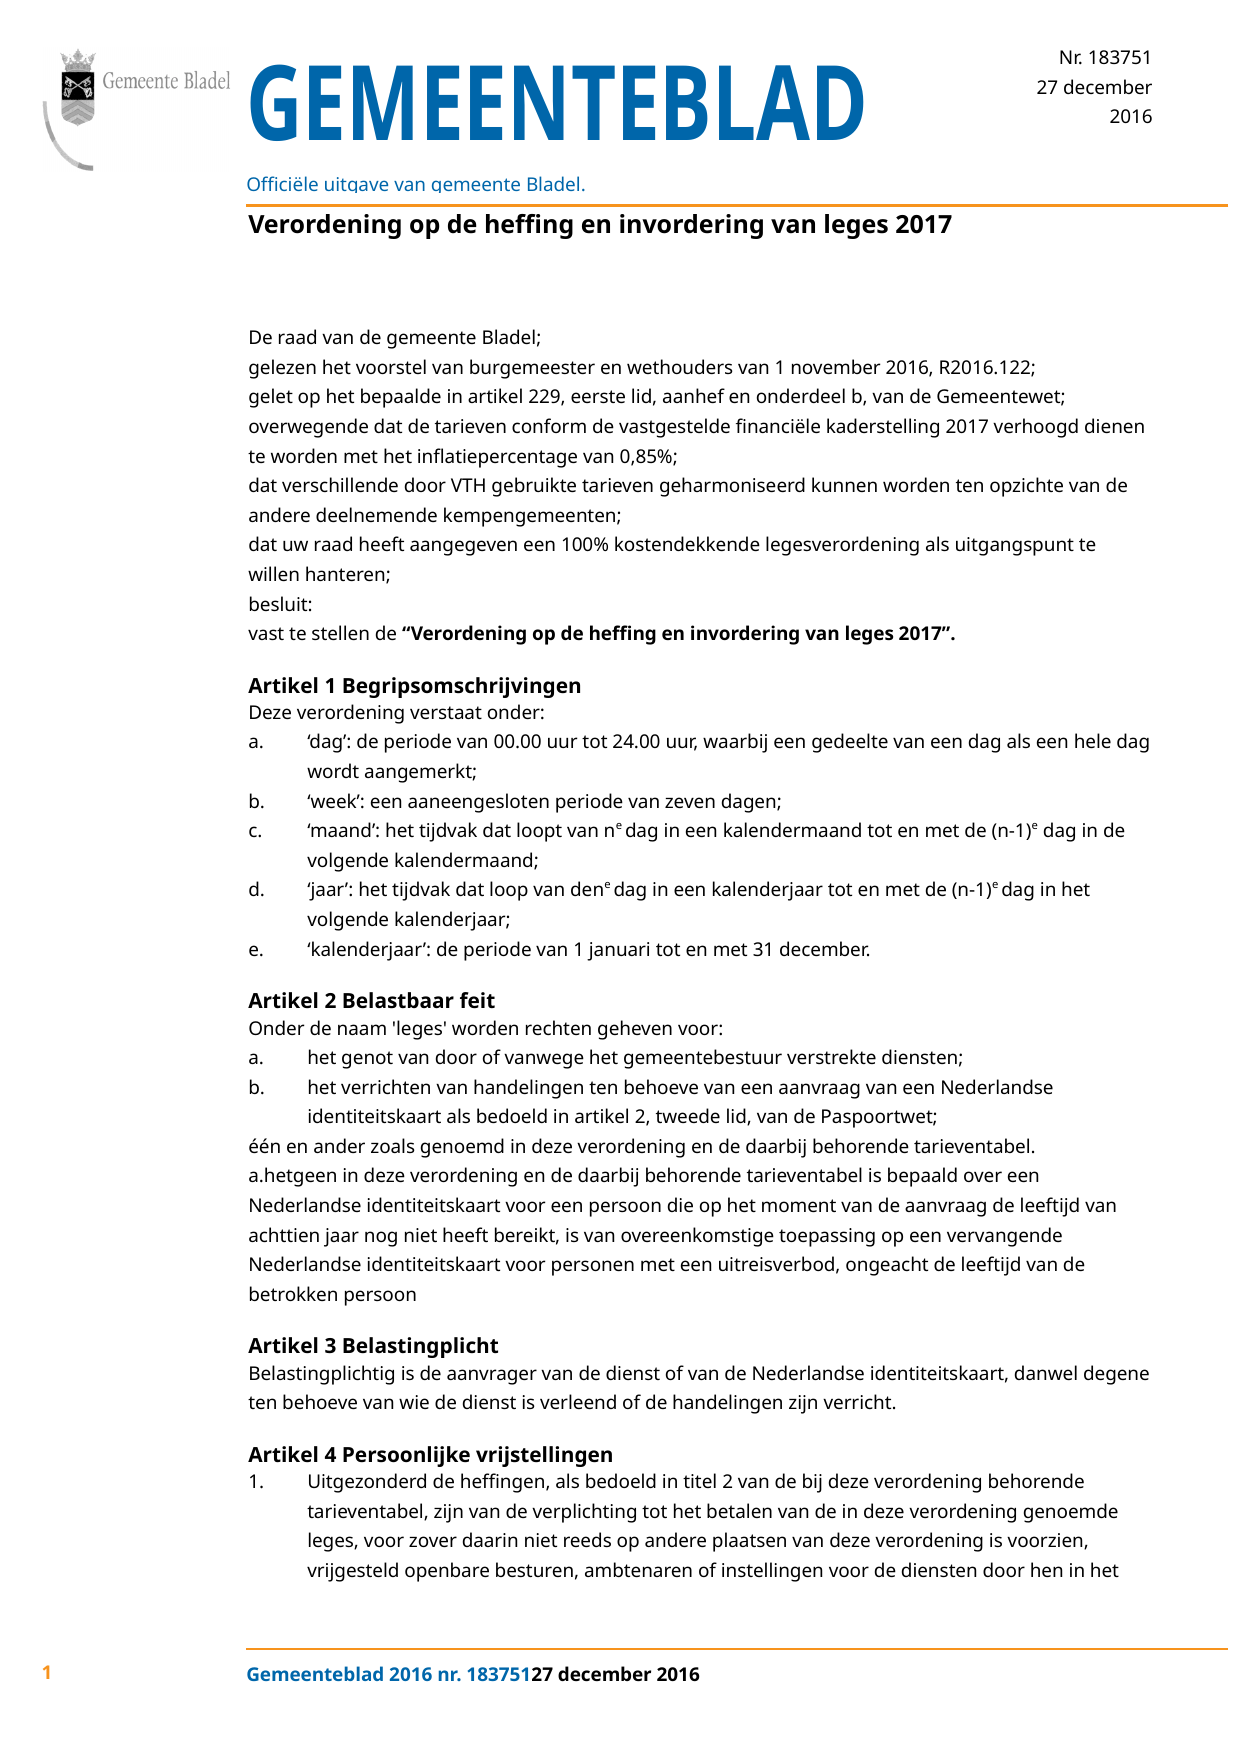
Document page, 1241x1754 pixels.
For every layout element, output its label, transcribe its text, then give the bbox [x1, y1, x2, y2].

text gelet op het bepaalde in artikel 229, eerste lid, aanhef en onderdeel b, van de Gemeentewet; [248, 384, 1152, 409]
picture [41, 47, 231, 172]
text Artikel 4 Persoonlijke vrijstellingen [248, 1440, 1152, 1468]
text vast te stellen de “Verordening op de heffing en invordering van leges 2017”. [248, 620, 1152, 646]
list het verrichten van handelingen ten behoeve van een aanvraag van een Nederlandse identiteitskaart als bedoeld in artikel 2, tweede lid, van de Paspoortwet; [248, 1074, 1152, 1129]
text Deze verordening verstaat onder: [248, 699, 1152, 725]
list het genot van door of vanwege het gemeentebestuur verstrekte diensten; [248, 1044, 1152, 1070]
list ‘week’: een aaneengesloten periode van zeven dagen; [248, 788, 1152, 814]
text dat verschillende door VTH gebruikte tarieven geharmoniseerd kunnen worden ten opzichte van de andere deelnemende kempengemeenten; [248, 472, 1152, 528]
text besluit: [248, 591, 1152, 616]
list Uitgezonderd de heffingen, als bedoeld in titel 2 van de bij deze verordening behorende tarieventabel, zijn van de verplichting tot het betalen van de in deze verordening genoemde leges, voor zover daarin niet reeds op andere plaatsen van deze verordening is voorzien, vrijgesteld openbare besturen, ambtenaren of instellingen voor de diensten door hen in het [248, 1468, 1152, 1583]
text Artikel 3 Belastingplicht [248, 1331, 1152, 1360]
text gelezen het voorstel van burgemeester en wethouders van 1 november 2016, R2016.122; [248, 354, 1152, 380]
text Belastingplichtig is de aanvrager van de dienst of van de Nederlandse identiteitskaart, danwel degene ten behoeve van wie de dienst is verleend of de handelingen zijn verricht. [248, 1360, 1152, 1415]
text Artikel 2 Belastbaar feit [248, 986, 1152, 1015]
list ‘maand’: het tijdvak dat loopt van ne dag in een kalendermaand tot en met de (n-1)e dag in de volgende kalendermaand; [248, 817, 1152, 873]
text Verordening op de heffing en invordering van leges 2017 [248, 207, 1152, 241]
text overwegende dat de tarieven conform de vastgestelde financiële kaderstelling 2017 verhoogd dienen te worden met het inflatiepercentage van 0,85%; [248, 413, 1152, 468]
list ‘jaar’: het tijdvak dat loop van dene dag in een kalenderjaar tot en met de (n-1)e dag in het volgende kalenderjaar; [248, 877, 1152, 932]
text Onder de naam 'leges' worden rechten geheven voor: [248, 1015, 1152, 1040]
text één en ander zoals genoemd in deze verordening en de daarbij behorende tarieventabel. [248, 1133, 1152, 1159]
text Artikel 1 Begripsomschrijvingen [248, 671, 1152, 699]
text De raad van de gemeente Bladel; [248, 324, 1152, 350]
list ‘kalenderjaar’: de periode van 1 januari tot en met 31 december. [248, 936, 1152, 962]
text dat uw raad heeft aangegeven een 100% kostendekkende legesverordening als uitgangspunt te willen hanteren; [248, 532, 1152, 587]
list ‘dag’: de periode van 00.00 uur tot 24.00 uur, waarbij een gedeelte van een dag als een hele dag wordt aangemerkt; [248, 729, 1152, 784]
text a.hetgeen in deze verordening en de daarbij behorende tarieventabel is bepaald over een Nederlandse identiteitskaart voor een persoon die op het moment van de aanvraag de leeftijd van achttien jaar nog niet heeft bereikt, is van overeenkomstige toepassing op een vervangende Nederlandse identiteitskaart voor personen met een uitreisverbod, ongeacht de leeftijd van de betrokken persoon [248, 1163, 1152, 1307]
